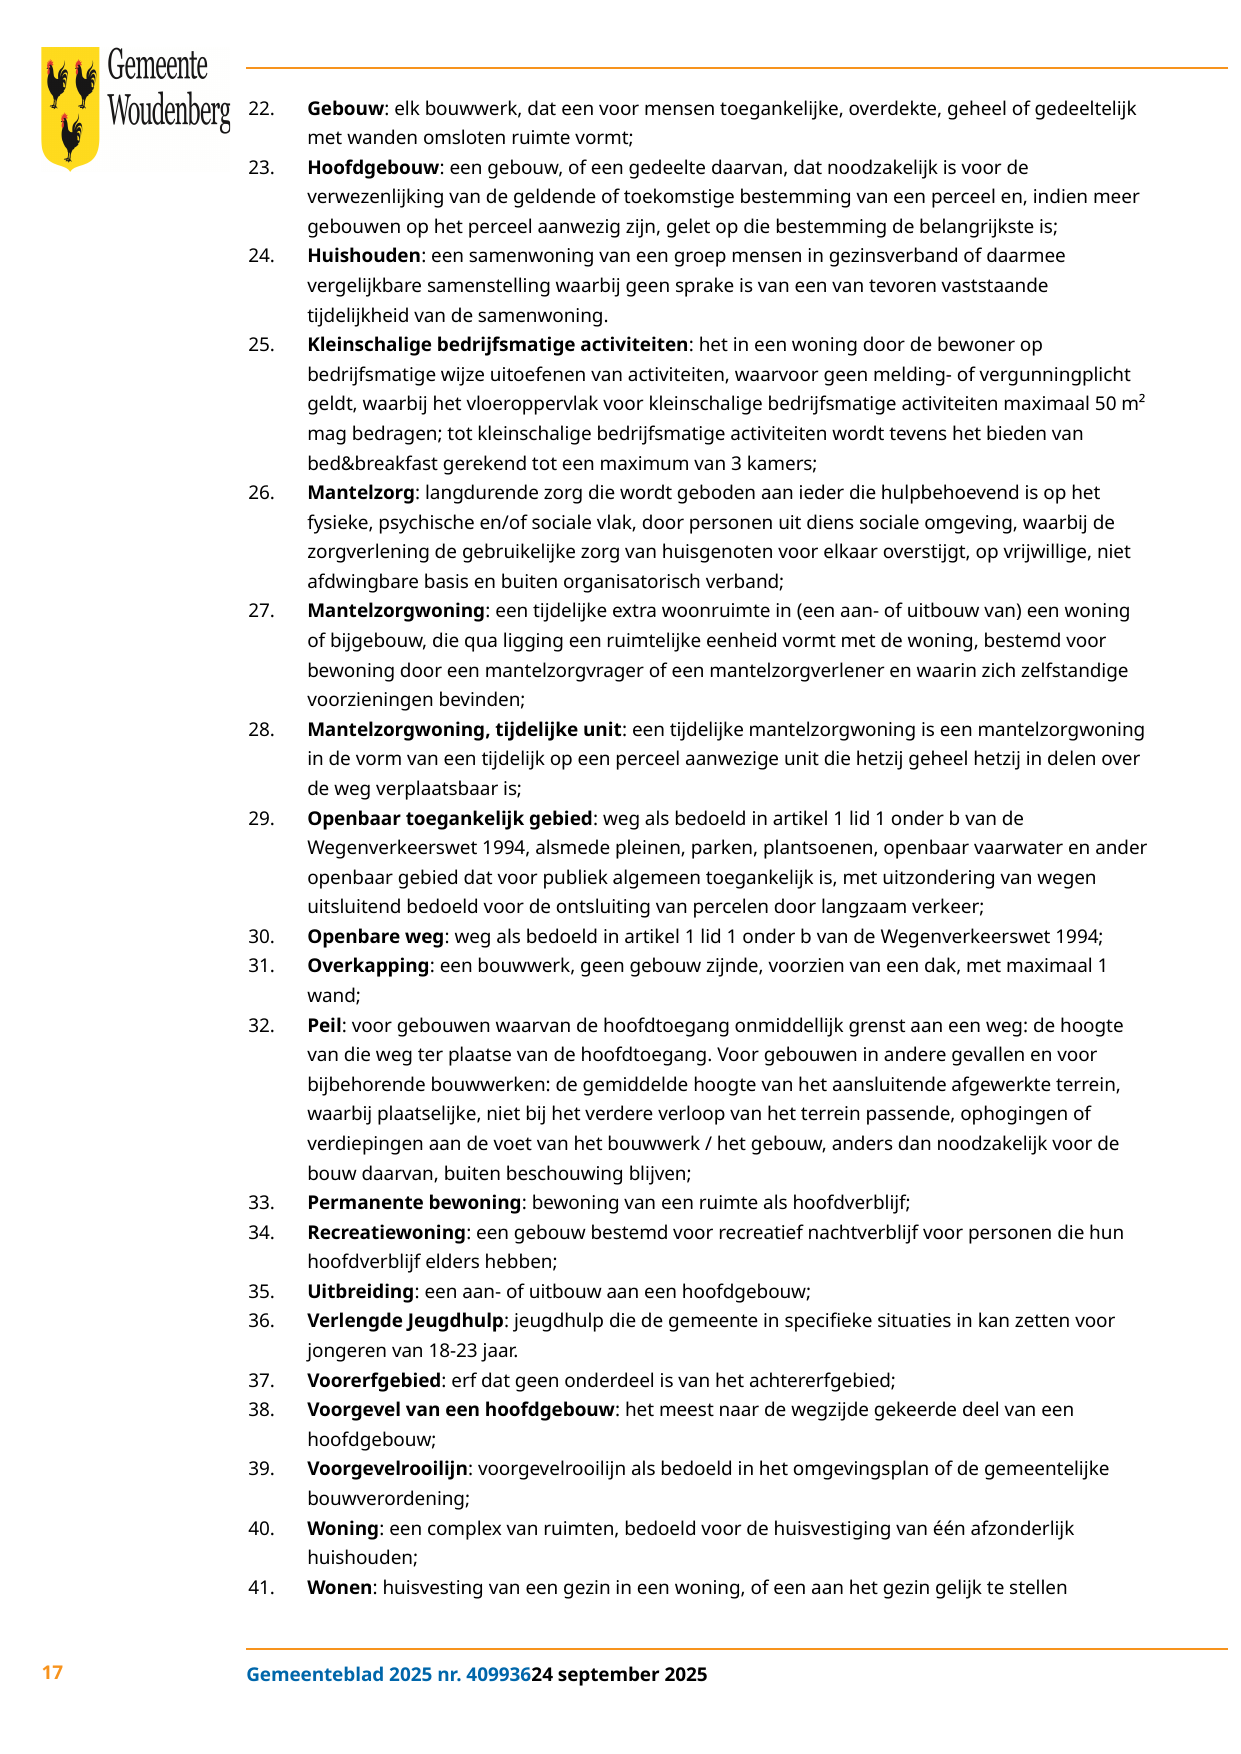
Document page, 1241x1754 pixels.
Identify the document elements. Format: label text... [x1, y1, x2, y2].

list Verlengde Jeugdhulp: jeugdhulp die de gemeente in specifieke situaties in kan zetten voor jongeren van 18-23 jaar. [248, 1308, 1152, 1363]
list Mantelzorg: langdurende zorg die wordt geboden aan ieder die hulpbehoevend is op het fysieke, psychische en/of sociale vlak, door personen uit diens sociale omgeving, waarbij de zorgverlening de gebruikelijke zorg van huisgenoten voor elkaar overstijgt, op vrijwillige, niet afdwingbare basis en buiten organisatorisch verband; [248, 479, 1152, 594]
list Recreatiewoning: een gebouw bestemd voor recreatief nachtverblijf voor personen die hun hoofdverblijf elders hebben; [248, 1219, 1152, 1274]
list Voorerfgebied: erf dat geen onderdeel is van het achtererfgebied; [248, 1367, 1152, 1393]
list Voorgevelrooilijn: voorgevelrooilijn als bedoeld in het omgevingsplan of de gemeentelijke bouwverordening; [248, 1456, 1152, 1511]
list Hoofdgebouw: een gebouw, of een gedeelte daarvan, dat noodzakelijk is voor de verwezenlijking van de geldende of toekomstige bestemming van een perceel en, indien meer gebouwen op het perceel aanwezig zijn, gelet op die bestemming de belangrijkste is; [248, 154, 1152, 239]
list Uitbreiding: een aan- of uitbouw aan een hoofdgebouw; [248, 1278, 1152, 1304]
list Wonen: huisvesting van een gezin in een woning, of een aan het gezin gelijk te stellen [248, 1574, 1152, 1600]
list Voorgevel van een hoofdgebouw: het meest naar de wegzijde gekeerde deel van een hoofdgebouw; [248, 1396, 1152, 1452]
list Huishouden: een samenwoning van een groep mensen in gezinsverband of daarmee vergelijkbare samenstelling waarbij geen sprake is van een van tevoren vaststaande tijdelijkheid van de samenwoning. [248, 243, 1152, 328]
list Peil: voor gebouwen waarvan de hoofdtoegang onmiddellijk grenst aan een weg: de hoogte van die weg ter plaatse van de hoofdtoegang. Voor gebouwen in andere gevallen en voor bijbehorende bouwwerken: de gemiddelde hoogte van het aansluitende afgewerkte terrein, waarbij plaatselijke, niet bij het verdere verloop van het terrein passende, ophogingen of verdiepingen aan de voet van het bouwwerk / het gebouw, anders dan noodzakelijk voor de bouw daarvan, buiten beschouwing blijven; [248, 1012, 1152, 1186]
list Openbaar toegankelijk gebied: weg als bedoeld in artikel 1 lid 1 onder b van de Wegenverkeerswet 1994, alsmede pleinen, parken, plantsoenen, openbaar vaarwater en ander openbaar gebied dat voor publiek algemeen toegankelijk is, met uitzondering van wegen uitsluitend bedoeld voor de ontsluiting van percelen door langzaam verkeer; [248, 805, 1152, 919]
list Woning: een complex van ruimten, bedoeld voor de huisvestiging van één afzonderlijk huishouden; [248, 1515, 1152, 1570]
list Permanente bewoning: bewoning van een ruimte als hoofdverblijf; [248, 1189, 1152, 1215]
list Mantelzorgwoning: een tijdelijke extra woonruimte in (een aan- of uitbouw van) een woning of bijgebouw, die qua ligging een ruimtelijke eenheid vormt met de woning, bestemd voor bewoning door een mantelzorgvrager of een mantelzorgverlener en waarin zich zelfstandige voorzieningen bevinden; [248, 598, 1152, 712]
list Openbare weg: weg als bedoeld in artikel 1 lid 1 onder b van de Wegenverkeerswet 1994; [248, 923, 1152, 949]
picture [41, 47, 231, 172]
list Overkapping: een bouwwerk, geen gebouw zijnde, voorzien van een dak, met maximaal 1 wand; [248, 953, 1152, 1008]
list Kleinschalige bedrijfsmatige activiteiten: het in een woning door de bewoner op bedrijfsmatige wijze uitoefenen van activiteiten, waarvoor geen melding- of vergunningplicht geldt, waarbij het vloeroppervlak voor kleinschalige bedrijfsmatige activiteiten maximaal 50 m² mag bedragen; tot kleinschalige bedrijfsmatige activiteiten wordt tevens het bieden van bed&breakfast gerekend tot een maximum van 3 kamers; [248, 331, 1152, 476]
list Mantelzorgwoning, tijdelijke unit: een tijdelijke mantelzorgwoning is een mantelzorgwoning in de vorm van een tijdelijk op een perceel aanwezige unit die hetzij geheel hetzij in delen over de weg verplaatsbaar is; [248, 716, 1152, 801]
list Gebouw: elk bouwwerk, dat een voor mensen toegankelijke, overdekte, geheel of gedeeltelijk met wanden omsloten ruimte vormt; [248, 95, 1152, 150]
